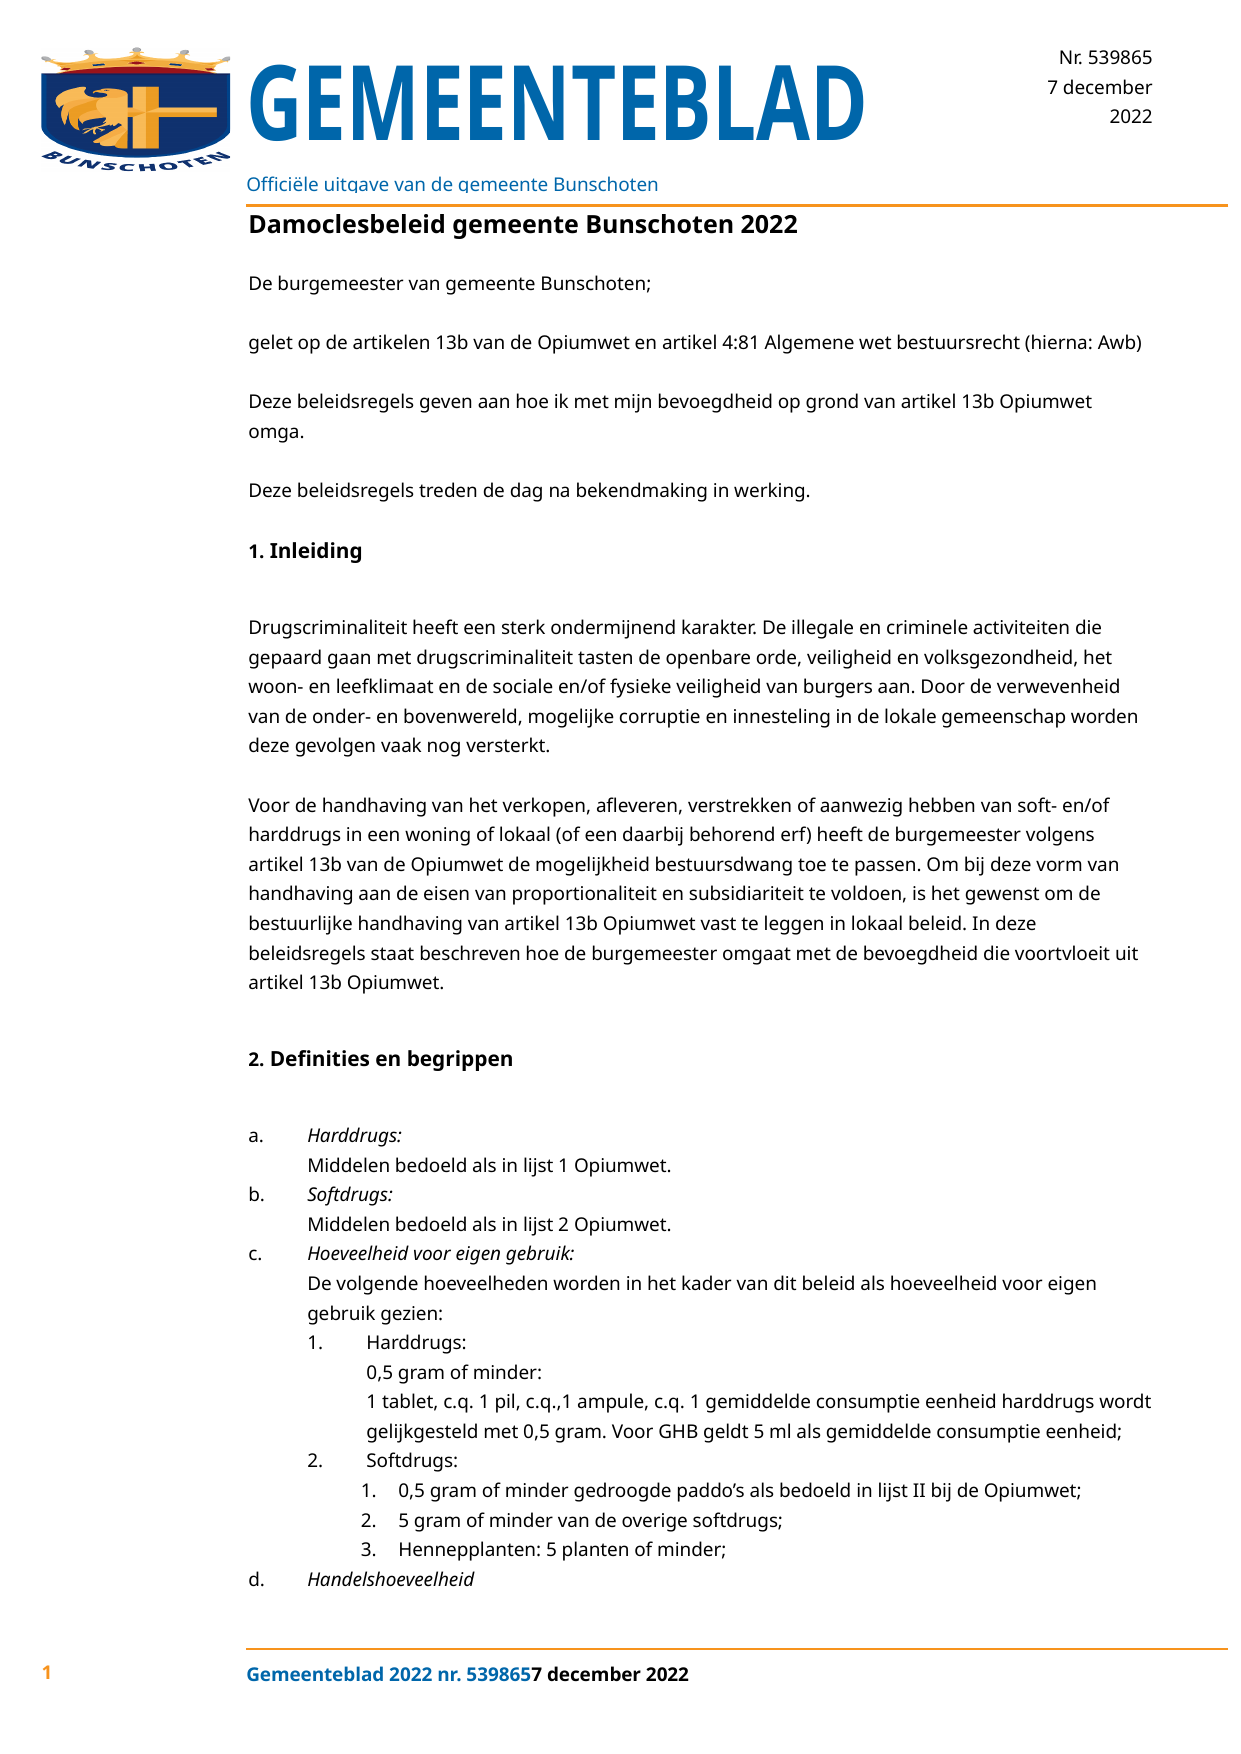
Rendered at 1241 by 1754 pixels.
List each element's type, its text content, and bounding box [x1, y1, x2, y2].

list 5 gram of minder van de overige softdrugs; [361, 1507, 1152, 1532]
list 1 tablet, c.q. 1 pil, c.q.,1 ampule, c.q. 1 gemiddelde consumptie eenheid harddrugs wordt gelijkgesteld met 0,5 gram. Voor GHB geldt 5 ml als gemiddelde consumptie eenheid; [307, 1388, 1152, 1444]
list Handelshoeveelheid [248, 1566, 1152, 1592]
list Hoeveelheid voor eigen gebruik: [248, 1241, 1152, 1266]
list Softdrugs: [307, 1448, 1152, 1473]
list Middelen bedoeld als in lijst 1 Opiumwet. [248, 1152, 1152, 1177]
picture [41, 47, 231, 172]
list Harddrugs: [307, 1329, 1152, 1355]
list De volgende hoeveelheden worden in het kader van dit beleid als hoeveelheid voor eigen gebruik gezien: [248, 1270, 1152, 1325]
text gelet op de artikelen 13b van de Opiumwet en artikel 4:81 Algemene wet bestuursrecht (hierna: Awb) [248, 329, 1152, 355]
text De burgemeester van gemeente Bunschoten; [248, 270, 1152, 296]
text Deze beleidsregels geven aan hoe ik met mijn bevoegdheid op grond van artikel 13b Opiumwet omga. [248, 389, 1152, 444]
text 2. Definities en begrippen [248, 1044, 1152, 1073]
list 0,5 gram of minder gedroogde paddo’s als bedoeld in lijst II bij de Opiumwet; [361, 1477, 1152, 1503]
list Harddrugs: [248, 1122, 1152, 1148]
text Damoclesbeleid gemeente Bunschoten 2022 [248, 207, 1152, 241]
list 0,5 gram of minder: [307, 1359, 1152, 1384]
text Drugscriminaliteit heeft een sterk ondermijnend karakter. De illegale en criminele activiteiten die gepaard gaan met drugscriminaliteit tasten de openbare orde, veiligheid en volksgezondheid, het woon- en leefklimaat en de sociale en/of fysieke veiligheid van burgers aan. Door de verwevenheid van de onder- en bovenwereld, mogelijke corruptie en innesteling in de lokale gemeenschap worden deze gevolgen vaak nog versterkt. [248, 614, 1152, 758]
list Softdrugs: [248, 1181, 1152, 1207]
text 1. Inleiding [248, 537, 1152, 565]
list Hennepplanten: 5 planten of minder; [361, 1536, 1152, 1562]
list Middelen bedoeld als in lijst 2 Opiumwet. [248, 1211, 1152, 1237]
text Deze beleidsregels treden de dag na bekendmaking in werking. [248, 477, 1152, 503]
text Voor de handhaving van het verkopen, afleveren, verstrekken of aanwezig hebben van soft- en/of harddrugs in een woning of lokaal (of een daarbij behorend erf) heeft de burgemeester volgens artikel 13b van de Opiumwet de mogelijkheid bestuursdwang toe te passen. Om bij deze vorm van handhaving aan de eisen van proportionaliteit en subsidiariteit te voldoen, is het gewenst om de bestuurlijke handhaving van artikel 13b Opiumwet vast te leggen in lokaal beleid. In deze beleidsregels staat beschreven hoe de burgemeester omgaat met de bevoegdheid die voortvloeit uit artikel 13b Opiumwet. [248, 792, 1152, 995]
